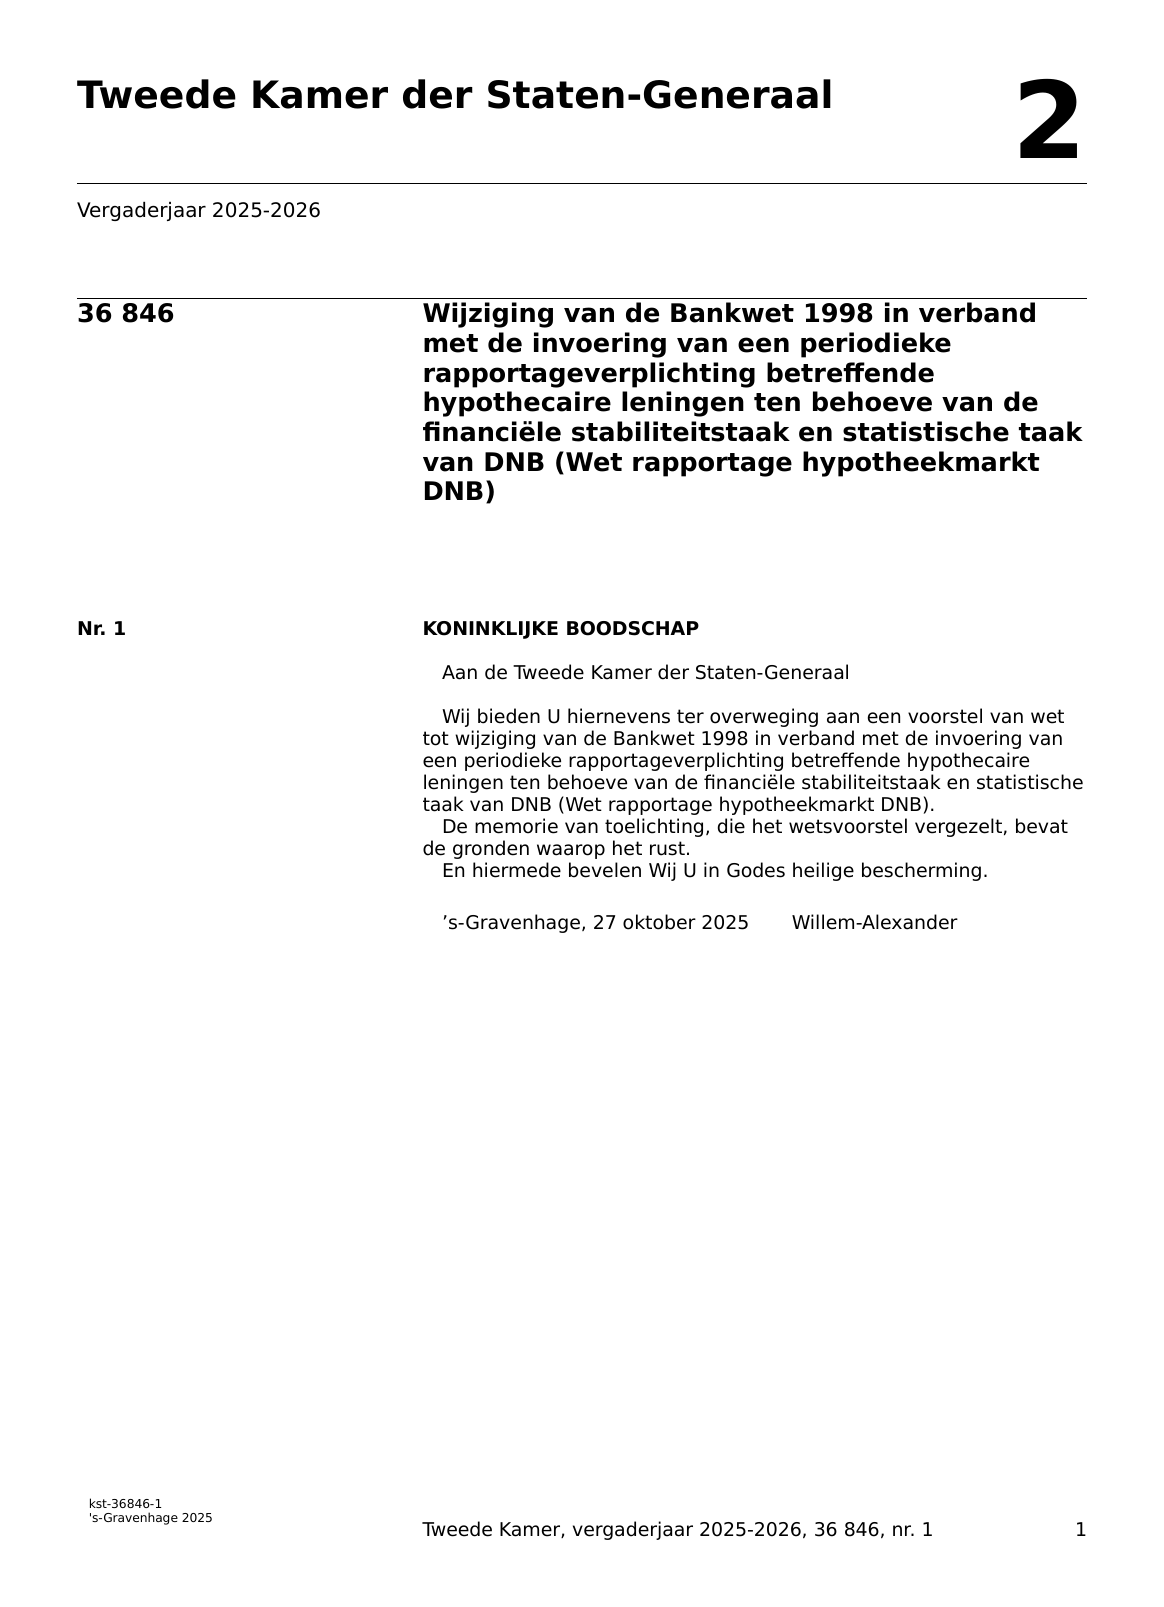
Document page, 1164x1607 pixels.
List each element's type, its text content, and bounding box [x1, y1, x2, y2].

text Wij bieden U hiernevens ter overweging aan een voorstel van wet tot wijziging van de Bankwet 1998 in verband met de invoering van een periodieke rapportageverplichting betreffende hypothecaire leningen ten behoeve van de financiële stabiliteitstaak en statistische taak van DNB (Wet rapportage hypotheekmarkt DNB). [422, 706, 1087, 816]
table_header Tweede Kamer der Staten-Generaal [77, 59, 886, 183]
text De memorie van toelichting, die het wetsvoorstel vergezelt, bevat de gronden waarop het rust. [422, 816, 1087, 860]
text ’s-Gravenhage, 27 oktober 2025 Willem-Alexander [422, 912, 1087, 934]
text 's-Gravenhage 2025 [88, 1511, 323, 1525]
subtitle Nr. 1 KONINKLIJKE BOODSCHAP [77, 618, 1087, 640]
table_header 2 [886, 59, 1087, 183]
text En hiermede bevelen Wij U in Godes heilige bescherming. [422, 860, 1087, 882]
subtitle 36 846 Wijziging van de Bankwet 1998 in verband met de invoering van een periodieke rapportageverplichting betreffende hypothecaire leningen ten behoeve van de financiële stabiliteitstaak en statistische taak van DNB (Wet rapportage hypotheekmarkt DNB) [77, 299, 1087, 507]
text Aan de Tweede Kamer der Staten-Generaal [422, 662, 1087, 684]
table_cell Vergaderjaar 2025-2026 [77, 184, 1087, 298]
text kst-36846-1 [88, 1497, 323, 1511]
